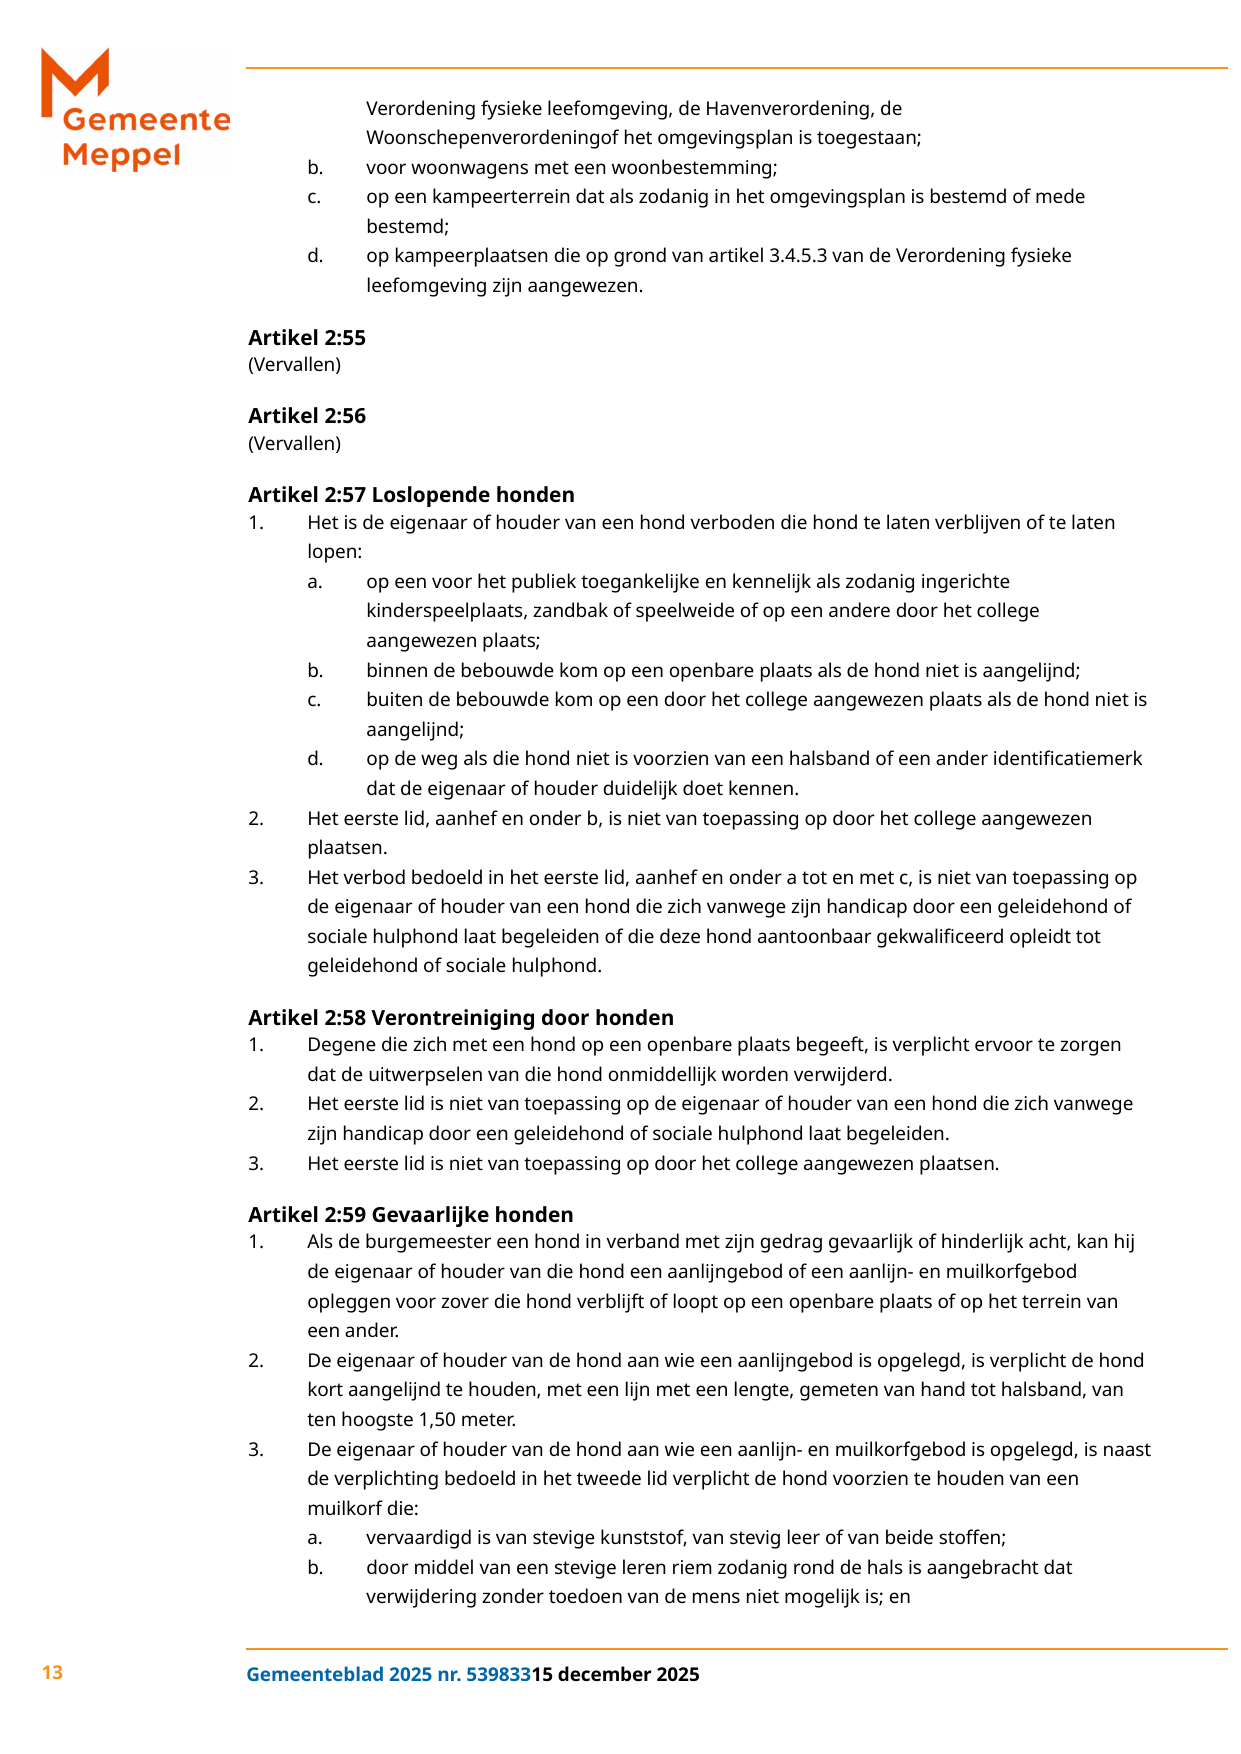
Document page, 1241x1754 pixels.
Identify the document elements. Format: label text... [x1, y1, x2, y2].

list Het eerste lid is niet van toepassing op door het college aangewezen plaatsen. [248, 1150, 1152, 1176]
list Het is de eigenaar of houder van een hond verboden die hond te laten verblijven of te laten lopen: [248, 509, 1152, 564]
text (Vervallen) [248, 430, 1152, 456]
text Artikel 2:59 Gevaarlijke honden [248, 1200, 1152, 1229]
list op kampeerplaatsen die op grond van artikel 3.4.5.3 van de Verordening fysieke leefomgeving zijn aangewezen. [307, 243, 1152, 298]
text Artikel 2:57 Loslopende honden [248, 480, 1152, 509]
text Artikel 2:58 Verontreiniging door honden [248, 1003, 1152, 1031]
list De eigenaar of houder van de hond aan wie een aanlijngebod is opgelegd, is verplicht de hond kort aangelijnd te houden, met een lijn met een lengte, gemeten van hand tot halsband, van ten hoogste 1,50 meter. [248, 1347, 1152, 1432]
text Artikel 2:56 [248, 402, 1152, 430]
list op een kampeerterrein dat als zodanig in het omgevingsplan is bestemd of mede bestemd; [307, 183, 1152, 239]
list vervaardigd is van stevige kunststof, van stevig leer of van beide stoffen; [307, 1524, 1152, 1550]
list Degene die zich met een hond op een openbare plaats begeeft, is verplicht ervoor te zorgen dat de uitwerpselen van die hond onmiddellijk worden verwijderd. [248, 1031, 1152, 1087]
list Het eerste lid is niet van toepassing op de eigenaar of houder van een hond die zich vanwege zijn handicap door een geleidehond of sociale hulphond laat begeleiden. [248, 1091, 1152, 1146]
list Verordening fysieke leefomgeving, de Havenverordening, de Woonschepenverordeningof het omgevingsplan is toegestaan; [307, 95, 1152, 150]
list De eigenaar of houder van de hond aan wie een aanlijn- en muilkorfgebod is opgelegd, is naast de verplichting bedoeld in het tweede lid verplicht de hond voorzien te houden van een muilkorf die: [248, 1436, 1152, 1521]
list Het eerste lid, aanhef en onder b, is niet van toepassing op door het college aangewezen plaatsen. [248, 805, 1152, 860]
list Het verbod bedoeld in het eerste lid, aanhef en onder a tot en met c, is niet van toepassing op de eigenaar of houder van een hond die zich vanwege zijn handicap door een geleidehond of sociale hulphond laat begeleiden of die deze hond aantoonbaar gekwalificeerd opleidt tot geleidehond of sociale hulphond. [248, 864, 1152, 978]
list door middel van een stevige leren riem zodanig rond de hals is aangebracht dat verwijdering zonder toedoen van de mens niet mogelijk is; en [307, 1554, 1152, 1609]
list Als de burgemeester een hond in verband met zijn gedrag gevaarlijk of hinderlijk acht, kan hij de eigenaar of houder van die hond een aanlijngebod of een aanlijn- en muilkorfgebod opleggen voor zover die hond verblijft of loopt op een openbare plaats of op het terrein van een ander. [248, 1229, 1152, 1343]
list op een voor het publiek toegankelijke en kennelijk als zodanig ingerichte kinderspeelplaats, zandbak of speelweide of op een andere door het college aangewezen plaats; [307, 568, 1152, 653]
list buiten de bebouwde kom op een door het college aangewezen plaats als de hond niet is aangelijnd; [307, 686, 1152, 742]
list op de weg als die hond niet is voorzien van een halsband of een ander identificatiemerk dat de eigenaar of houder duidelijk doet kennen. [307, 746, 1152, 801]
list voor woonwagens met een woonbestemming; [307, 154, 1152, 180]
text Artikel 2:55 [248, 323, 1152, 351]
list binnen de bebouwde kom op een openbare plaats als de hond niet is aangelijnd; [307, 657, 1152, 682]
picture [41, 47, 231, 172]
text (Vervallen) [248, 351, 1152, 377]
